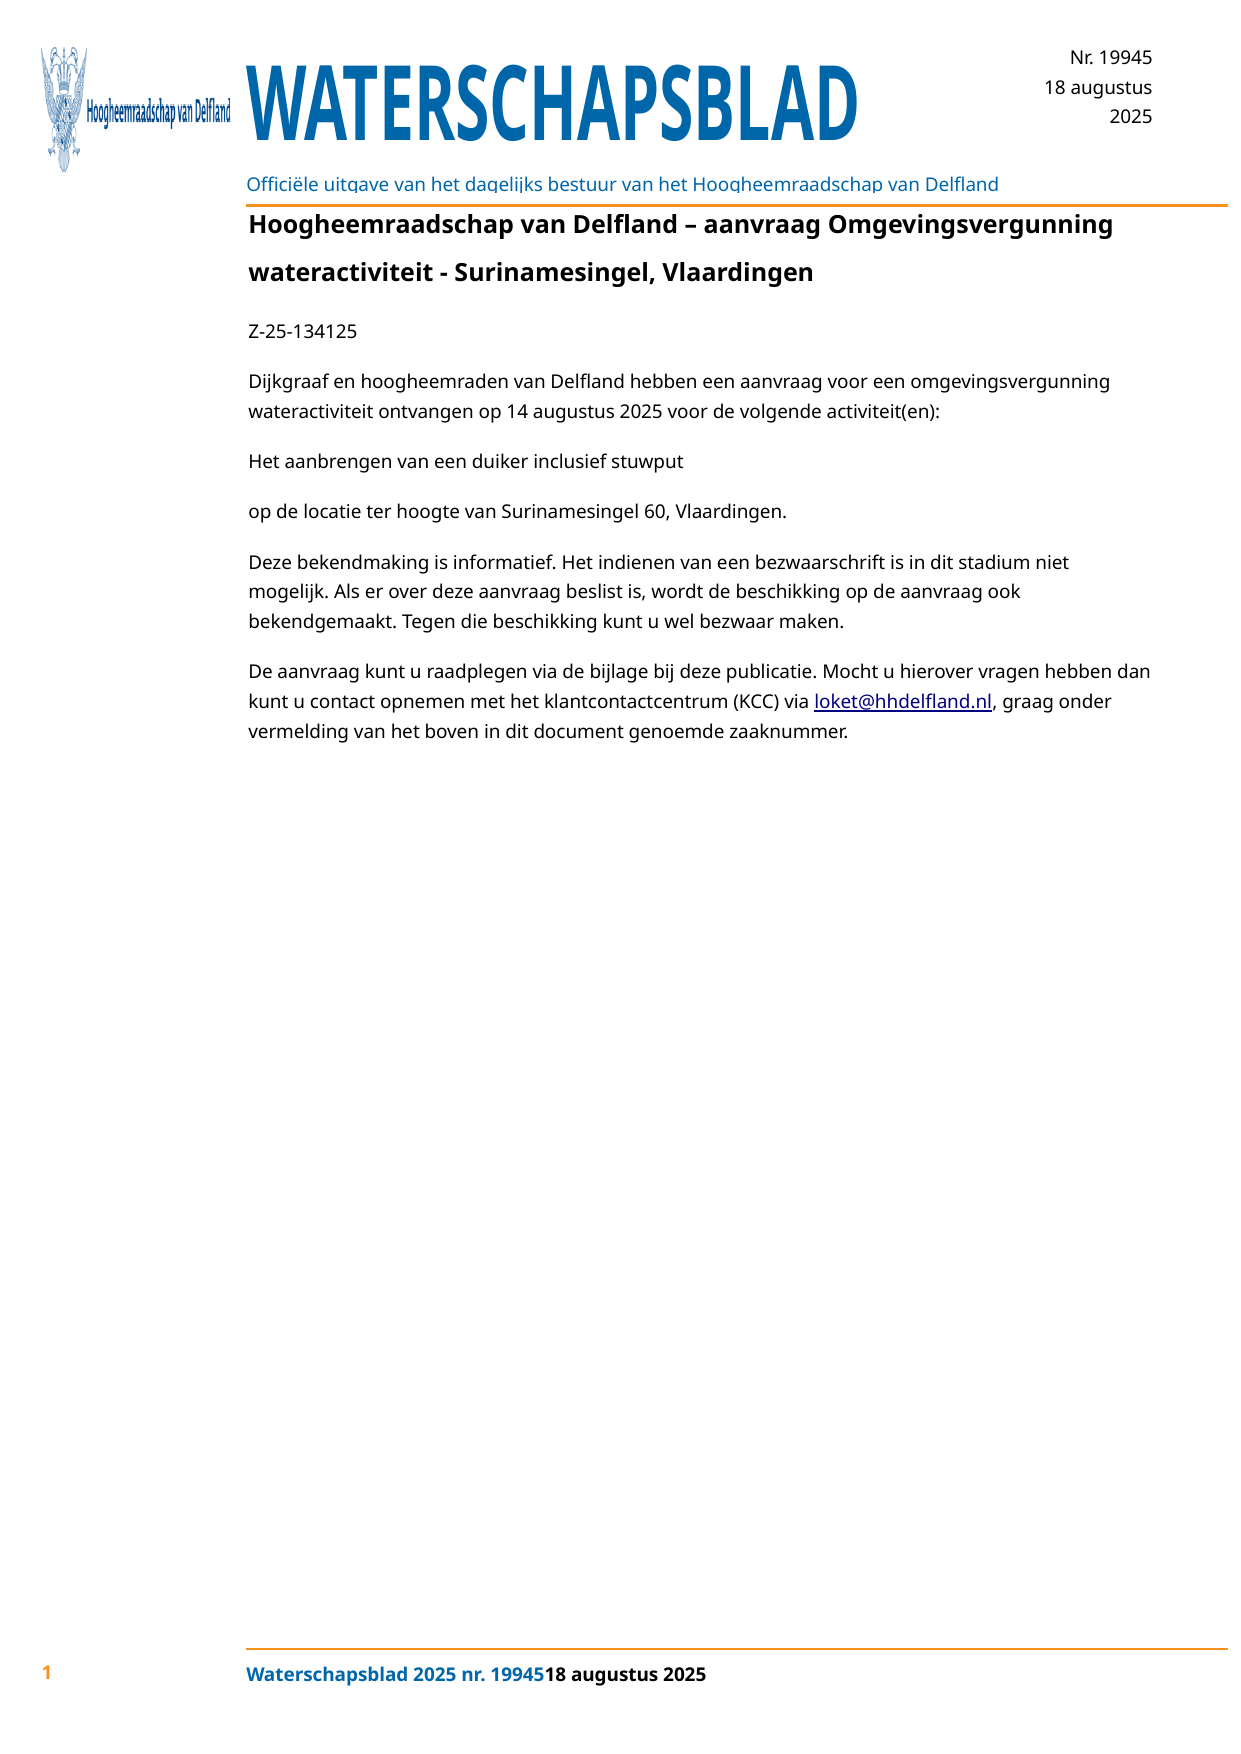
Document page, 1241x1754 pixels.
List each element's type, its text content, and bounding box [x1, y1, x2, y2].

text De aanvraag kunt u raadplegen via de bijlage bij deze publicatie. Mocht u hierover vragen hebben dan kunt u contact opnemen met het klantcontactcentrum (KCC) via loket@hhdelfland.nl, graag onder vermelding van het boven in dit document genoemde zaaknummer. [248, 659, 1152, 744]
text Deze bekendmaking is informatief. Het indienen van een bezwaarschrift is in dit stadium niet mogelijk. Als er over deze aanvraag beslist is, wordt de beschikking op de aanvraag ook bekendgemaakt. Tegen die beschikking kunt u wel bezwaar maken. [248, 549, 1152, 634]
text Het aanbrengen van een duiker inclusief stuwput [248, 448, 1152, 474]
text Dijkgraaf en hoogheemraden van Delfland hebben een aanvraag voor een omgevingsvergunning wateractiviteit ontvangen op 14 augustus 2025 voor de volgende activiteit(en): [248, 368, 1152, 424]
text Hoogheemraadschap van Delfland – aanvraag Omgevingsvergunning wateractiviteit - Surinamesingel, Vlaardingen [248, 207, 1152, 288]
text op de locatie ter hoogte van Surinamesingel 60, Vlaardingen. [248, 499, 1152, 524]
picture [41, 47, 231, 172]
text Z-25-134125 [248, 318, 1152, 344]
